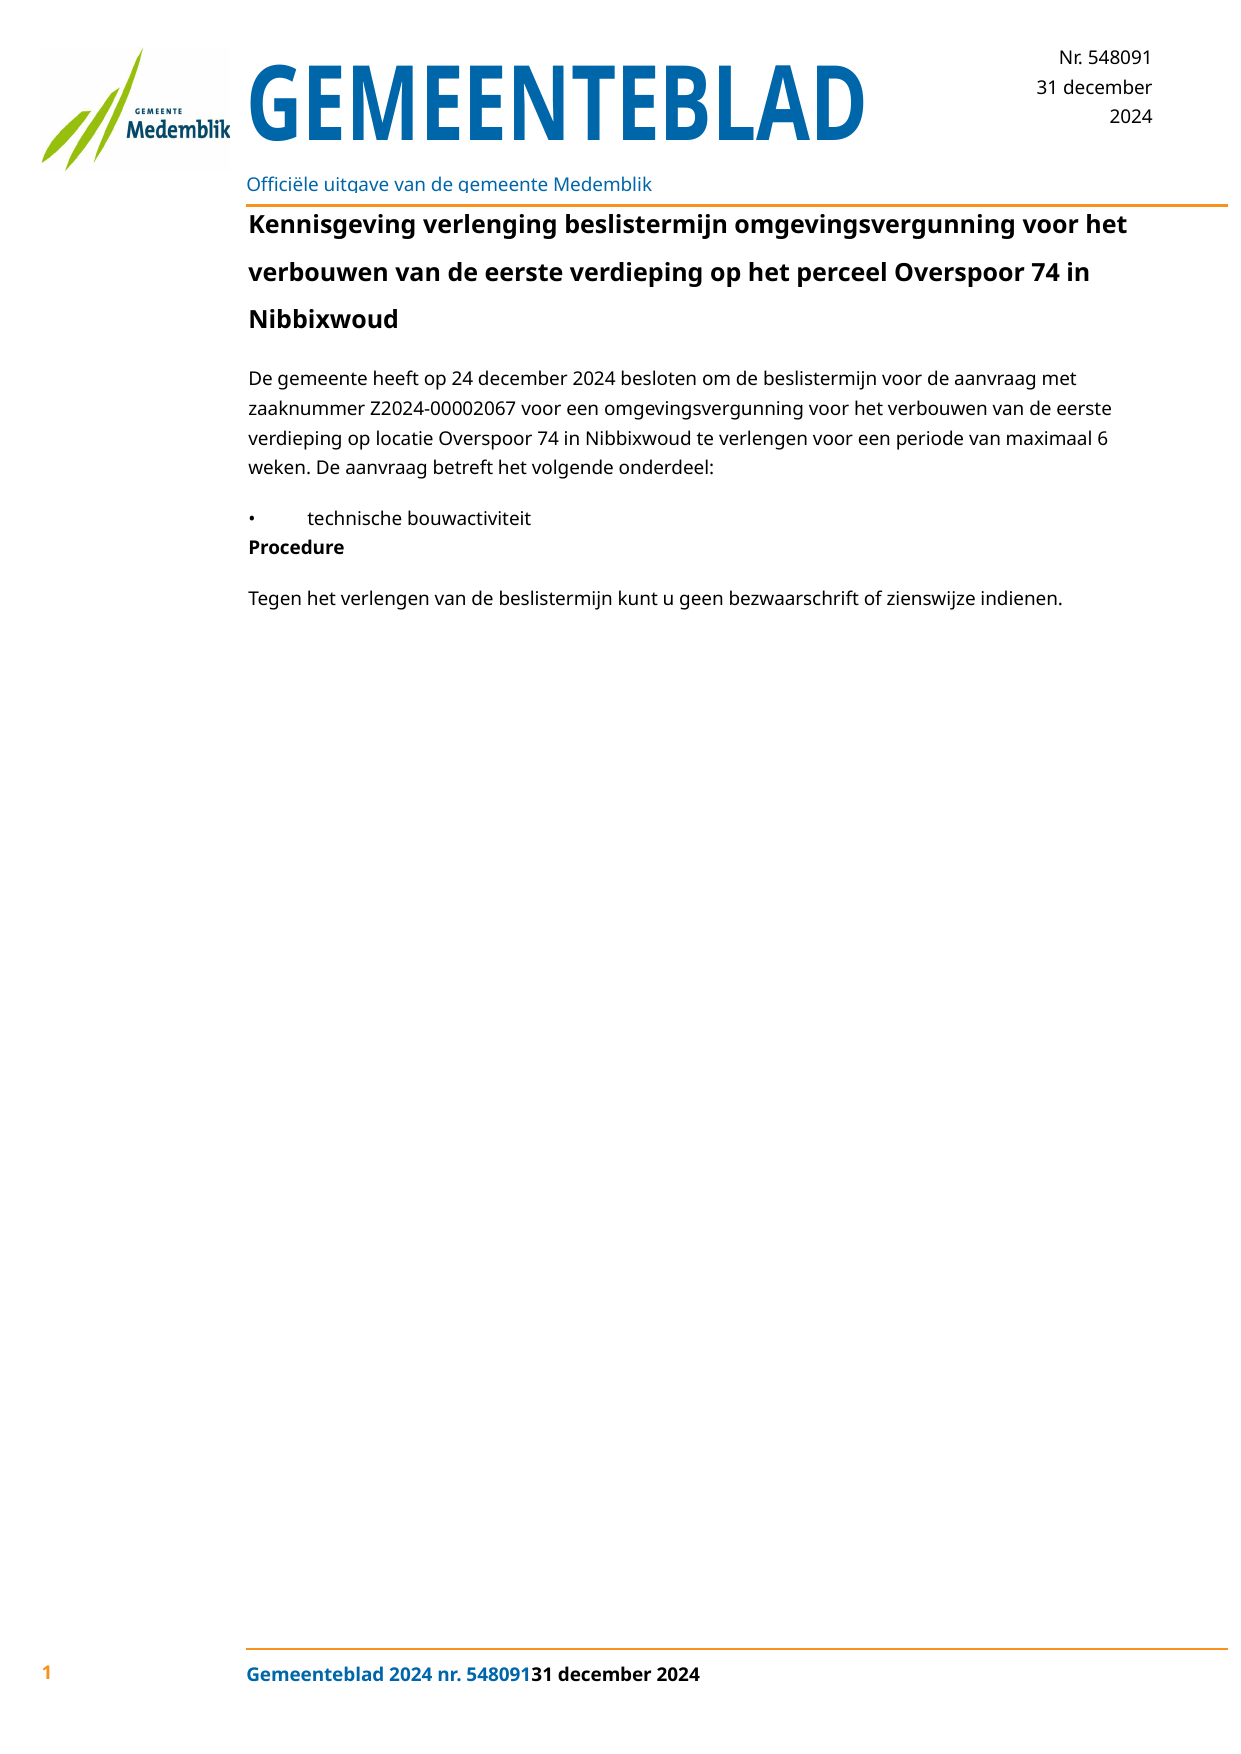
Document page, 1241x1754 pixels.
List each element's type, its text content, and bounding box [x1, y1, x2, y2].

picture [41, 47, 231, 172]
list technische bouwactiviteit [248, 505, 1152, 530]
text Tegen het verlengen van de beslistermijn kunt u geen bezwaarschrift of zienswijze indienen. [248, 585, 1152, 610]
text Procedure [248, 534, 1152, 560]
text De gemeente heeft op 24 december 2024 besloten om de beslistermijn voor de aanvraag met zaaknummer Z2024-00002067 voor een omgevingsvergunning voor het verbouwen van de eerste verdieping op locatie Overspoor 74 in Nibbixwoud te verlengen voor een periode van maximaal 6 weken. De aanvraag betreft het volgende onderdeel: [248, 366, 1152, 480]
text Kennisgeving verlenging beslistermijn omgevingsvergunning voor het verbouwen van de eerste verdieping op het perceel Overspoor 74 in Nibbixwoud [248, 207, 1152, 336]
